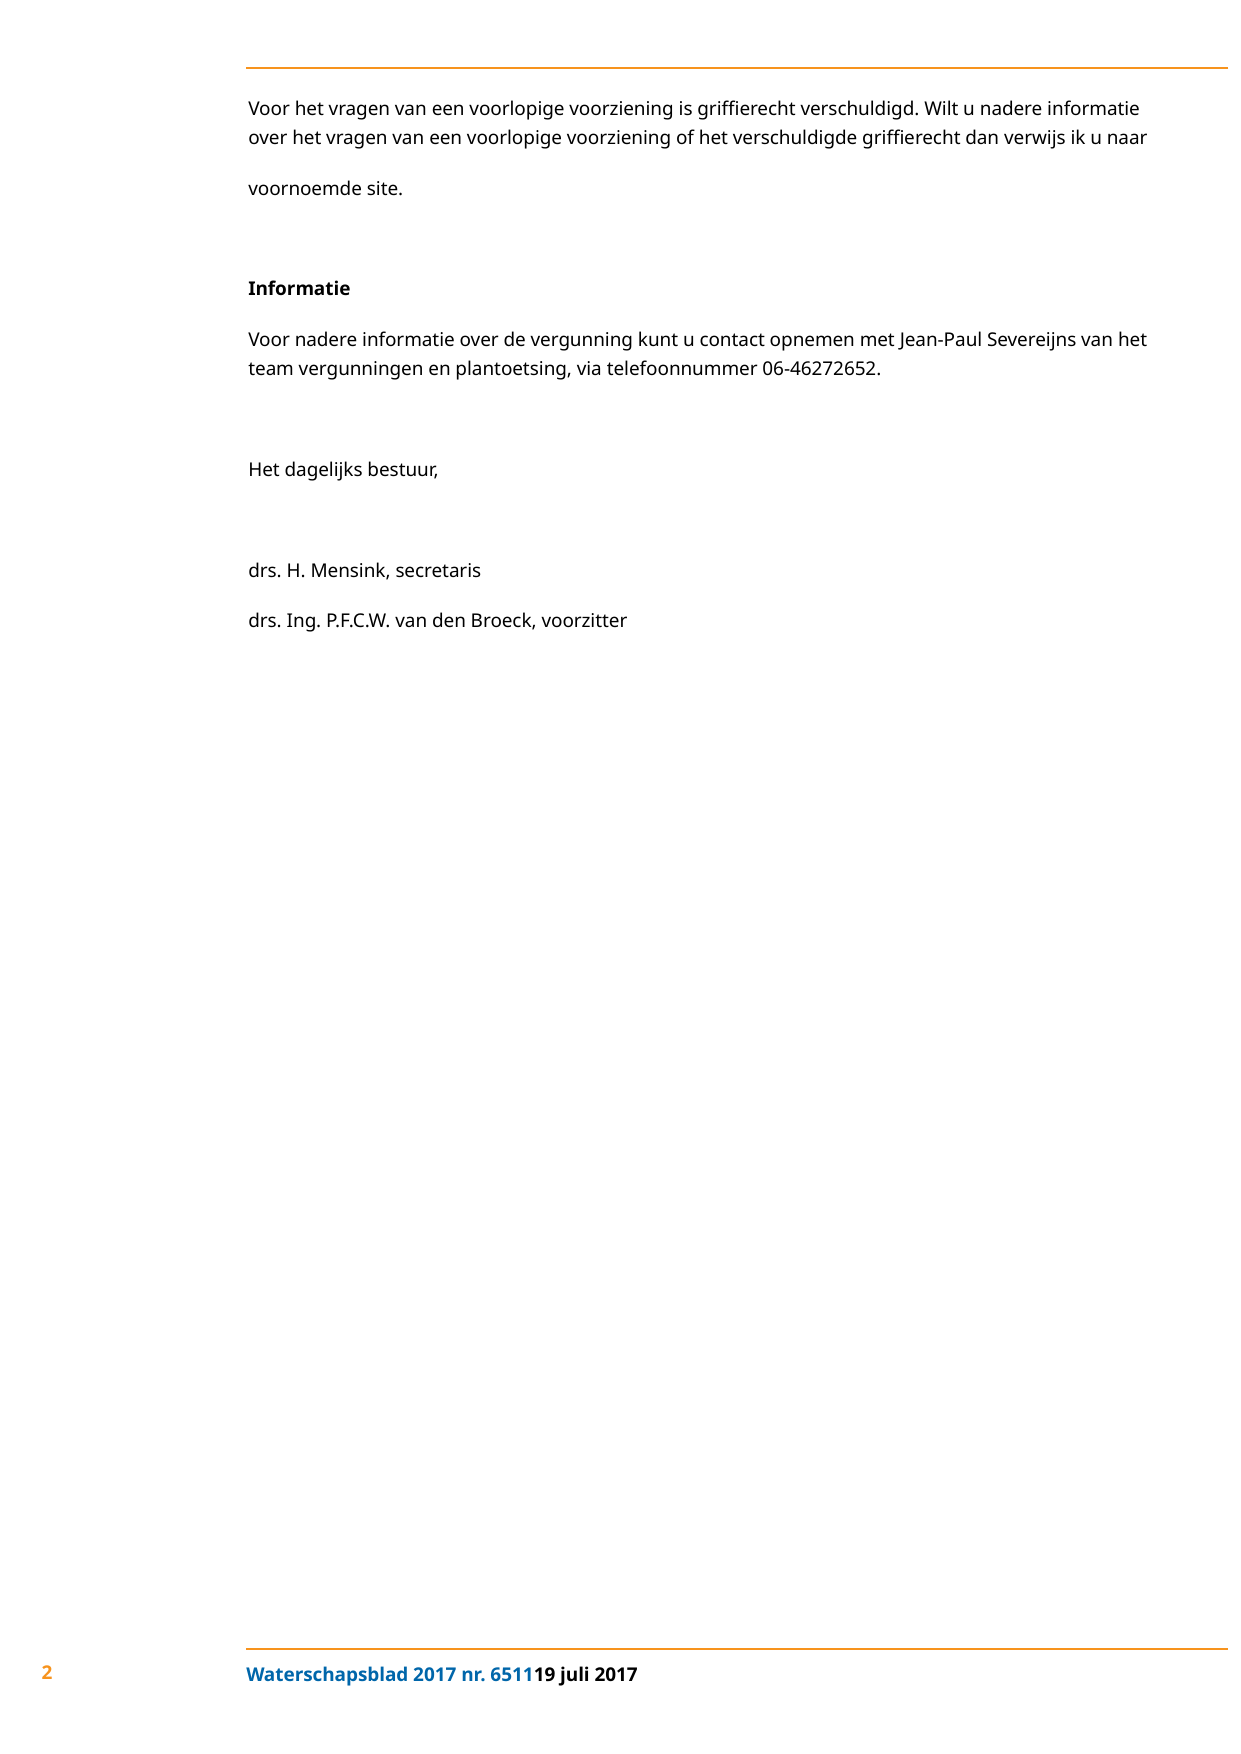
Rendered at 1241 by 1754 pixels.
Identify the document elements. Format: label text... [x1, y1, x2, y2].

text drs. Ing. P.F.C.W. van den Broeck, voorzitter [248, 608, 1152, 633]
text Voor het vragen van een voorlopige voorziening is griffierecht verschuldigd. Wilt u nadere informatie over het vragen van een voorlopige voorziening of het verschuldigde griffierecht dan verwijs ik u naar [248, 95, 1152, 150]
text Informatie [248, 276, 1152, 301]
picture [41, 47, 231, 172]
text Het dagelijks bestuur, [248, 456, 1152, 482]
text drs. H. Mensink, secretaris [248, 557, 1152, 583]
text Voor nadere informatie over de vergunning kunt u contact opnemen met Jean-Paul Severeijns van het team vergunningen en plantoetsing, via telefoonnummer 06-46272652. [248, 326, 1152, 381]
text voornoemde site. [248, 175, 1152, 201]
